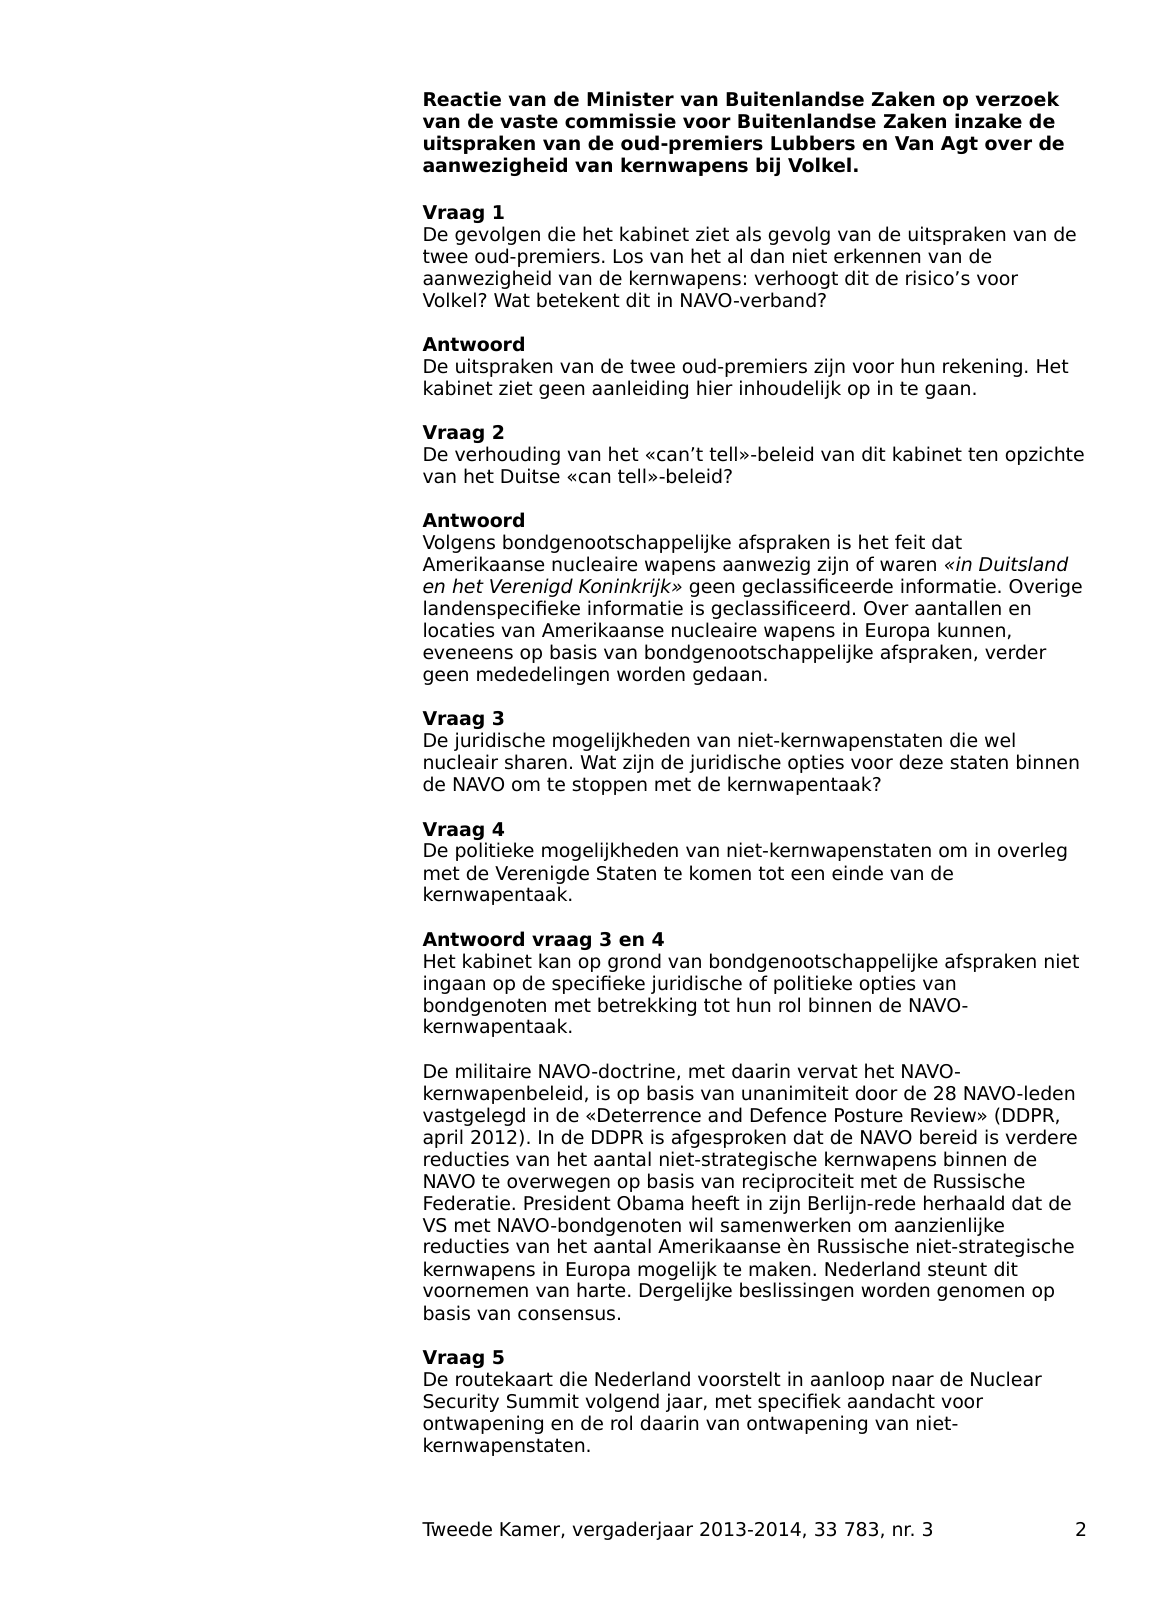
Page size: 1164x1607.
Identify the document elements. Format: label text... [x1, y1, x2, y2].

text De militaire NAVO-doctrine, met daarin vervat het NAVO-kernwapenbeleid, is op basis van unanimiteit door de 28 NAVO-leden vastgelegd in de «Deterrence and Defence Posture Review» (DDPR, april 2012). In de DDPR is afgesproken dat de NAVO bereid is verdere reducties van het aantal niet-strategische kernwapens binnen de NAVO te overwegen op basis van reciprociteit met de Russische Federatie. President Obama heeft in zijn Berlijn-rede herhaald dat de VS met NAVO-bondgenoten wil samenwerken om aanzienlijke reducties van het aantal Amerikaanse èn Russische niet-strategische kernwapens in Europa mogelijk te maken. Nederland steunt dit voornemen van harte. Dergelijke beslissingen worden genomen op basis van consensus. [422, 1061, 1087, 1324]
text De routekaart die Nederland voorstelt in aanloop naar de Nuclear Security Summit volgend jaar, met specifiek aandacht voor ontwapening en de rol daarin van ontwapening van niet-kernwapenstaten. [422, 1368, 1087, 1456]
text De juridische mogelijkheden van niet-kernwapenstaten die wel nucleair sharen. Wat zijn de juridische opties voor deze staten binnen de NAVO om te stoppen met de kernwapentaak? [422, 730, 1087, 796]
text Vraag 1 [422, 202, 1087, 224]
subtitle Reactie van de Minister van Buitenlandse Zaken op verzoek van de vaste commissie voor Buitenlandse Zaken inzake de uitspraken van de oud-premiers Lubbers en Van Agt over de aanwezigheid van kernwapens bij Volkel. [422, 89, 1087, 177]
text De gevolgen die het kabinet ziet als gevolg van de uitspraken van de twee oud-premiers. Los van het al dan niet erkennen van de aanwezigheid van de kernwapens: verhoogt dit de risico’s voor Volkel? Wat betekent dit in NAVO-verband? [422, 224, 1087, 312]
text De politieke mogelijkheden van niet-kernwapenstaten om in overleg met de Verenigde Staten te komen tot een einde van de kernwapentaak. [422, 840, 1087, 906]
text Vraag 3 [422, 708, 1087, 730]
text Volgens bondgenootschappelijke afspraken is het feit dat Amerikaanse nucleaire wapens aanwezig zijn of waren «in Duitsland en het Verenigd Koninkrijk» geen geclassificeerde informatie. Overige landenspecifieke informatie is geclassificeerd. Over aantallen en locaties van Amerikaanse nucleaire wapens in Europa kunnen, eveneens op basis van bondgenootschappelijke afspraken, verder geen mededelingen worden gedaan. [422, 532, 1087, 686]
text Vraag 2 [422, 422, 1087, 444]
text Antwoord vraag 3 en 4 [422, 928, 1087, 951]
text Vraag 4 [422, 818, 1087, 840]
text Vraag 5 [422, 1347, 1087, 1368]
text De uitspraken van de twee oud-premiers zijn voor hun rekening. Het kabinet ziet geen aanleiding hier inhoudelijk op in te gaan. [422, 356, 1087, 400]
text Het kabinet kan op grond van bondgenootschappelijke afspraken niet ingaan op de specifieke juridische of politieke opties van bondgenoten met betrekking tot hun rol binnen de NAVO-kernwapentaak. [422, 951, 1087, 1038]
text Antwoord [422, 334, 1087, 356]
text De verhouding van het «can’t tell»-beleid van dit kabinet ten opzichte van het Duitse «can tell»-beleid? [422, 444, 1087, 488]
text Antwoord [422, 510, 1087, 532]
